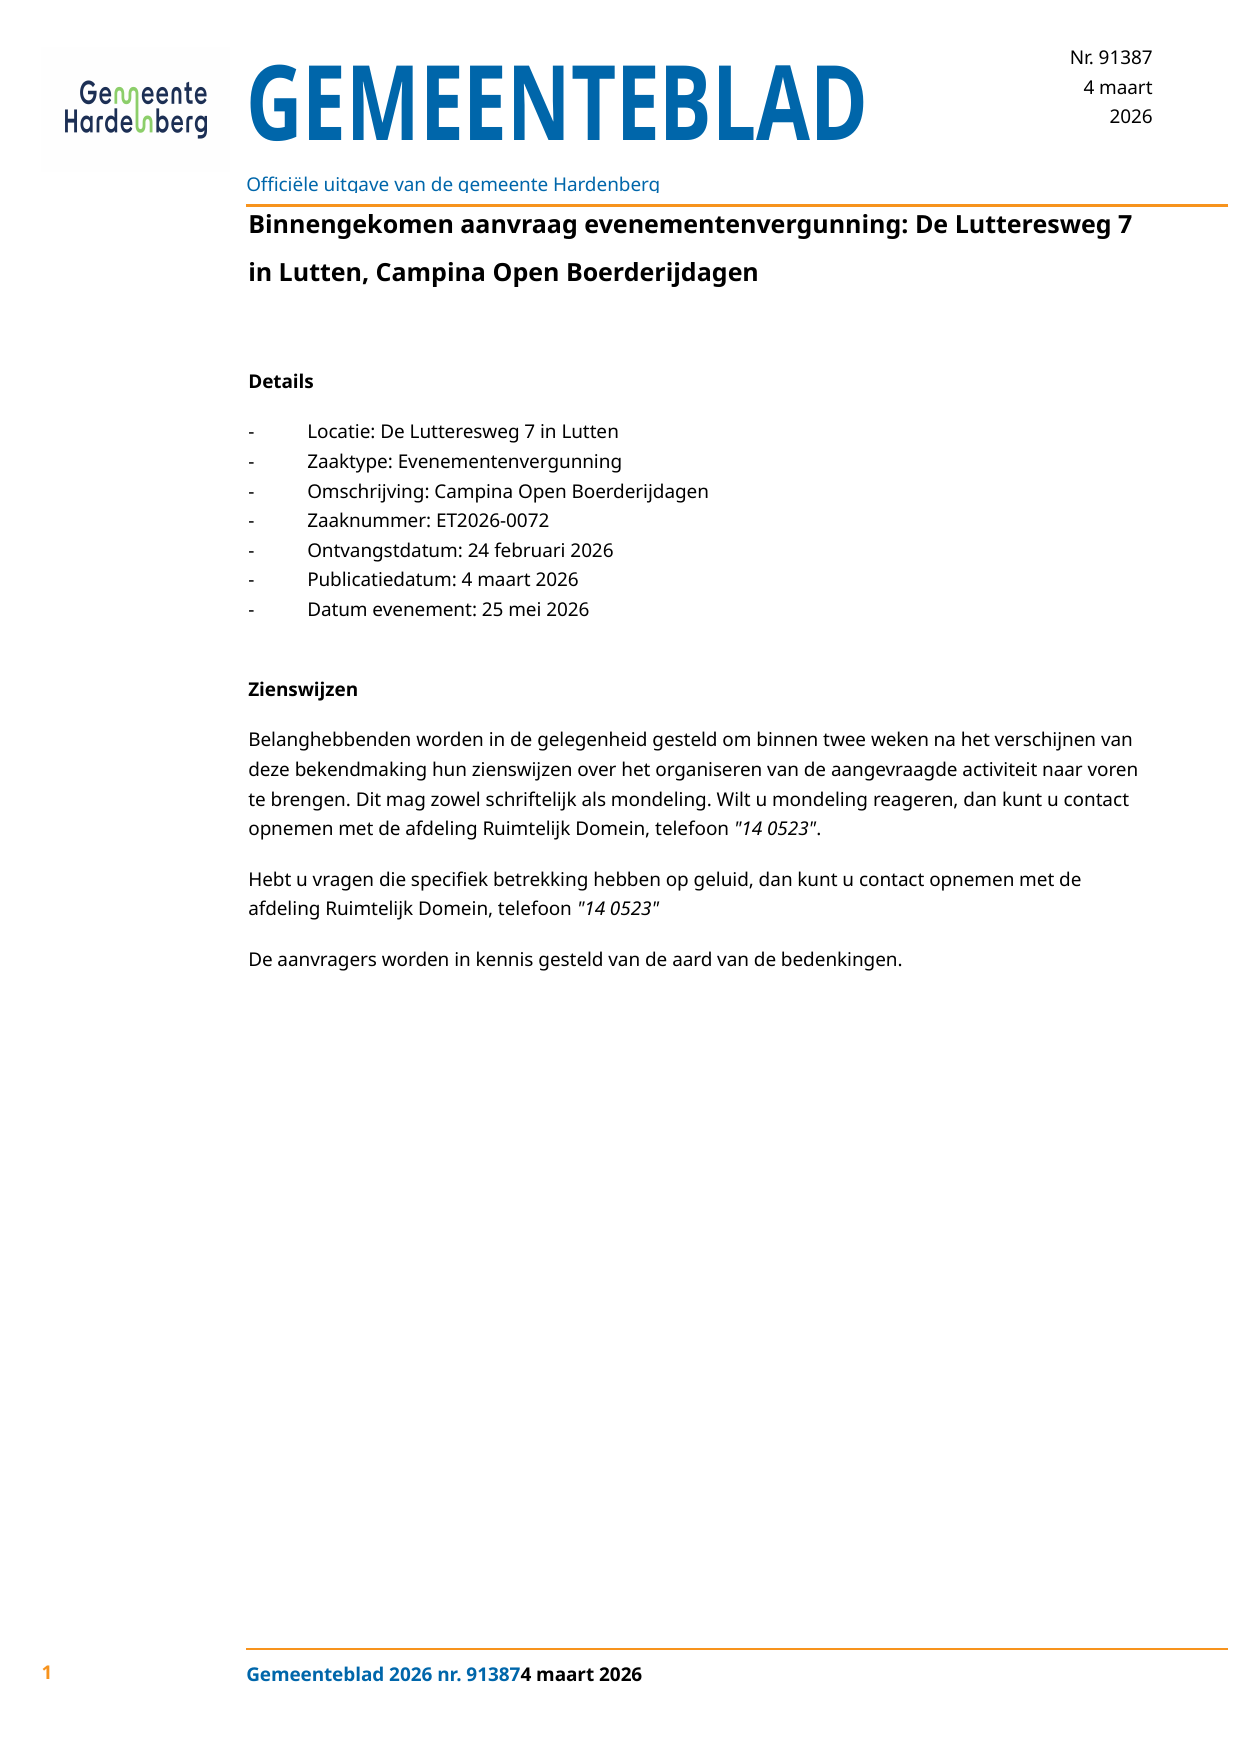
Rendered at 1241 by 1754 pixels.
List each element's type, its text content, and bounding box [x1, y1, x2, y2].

text Binnengekomen aanvraag evenementenvergunning: De Lutteresweg 7 in Lutten, Campina Open Boerderijdagen [248, 207, 1152, 288]
picture [41, 47, 231, 172]
list Datum evenement: 25 mei 2026 [248, 596, 1152, 622]
text Belanghebbenden worden in de gelegenheid gesteld om binnen twee weken na het verschijnen van deze bekendmaking hun zienswijzen over het organiseren van de aangevraagde activiteit naar voren te brengen. Dit mag zowel schriftelijk als mondeling. Wilt u mondeling reageren, dan kunt u contact opnemen met de afdeling Ruimtelijk Domein, telefoon "14 0523". [248, 727, 1152, 841]
text Details [248, 368, 1152, 394]
list Locatie: De Lutteresweg 7 in Lutten [248, 419, 1152, 444]
text De aanvragers worden in kennis gesteld van de aard van de bedenkingen. [248, 946, 1152, 972]
list Zaaktype: Evenementenvergunning [248, 448, 1152, 474]
list Publicatiedatum: 4 maart 2026 [248, 567, 1152, 592]
text Hebt u vragen die specifiek betrekking hebben op geluid, dan kunt u contact opnemen met de afdeling Ruimtelijk Domein, telefoon "14 0523" [248, 866, 1152, 921]
list Omschrijving: Campina Open Boerderijdagen [248, 478, 1152, 504]
text Zienswijzen [248, 676, 1152, 702]
list Ontvangstdatum: 24 februari 2026 [248, 537, 1152, 563]
list Zaaknummer: ET2026-0072 [248, 507, 1152, 533]
